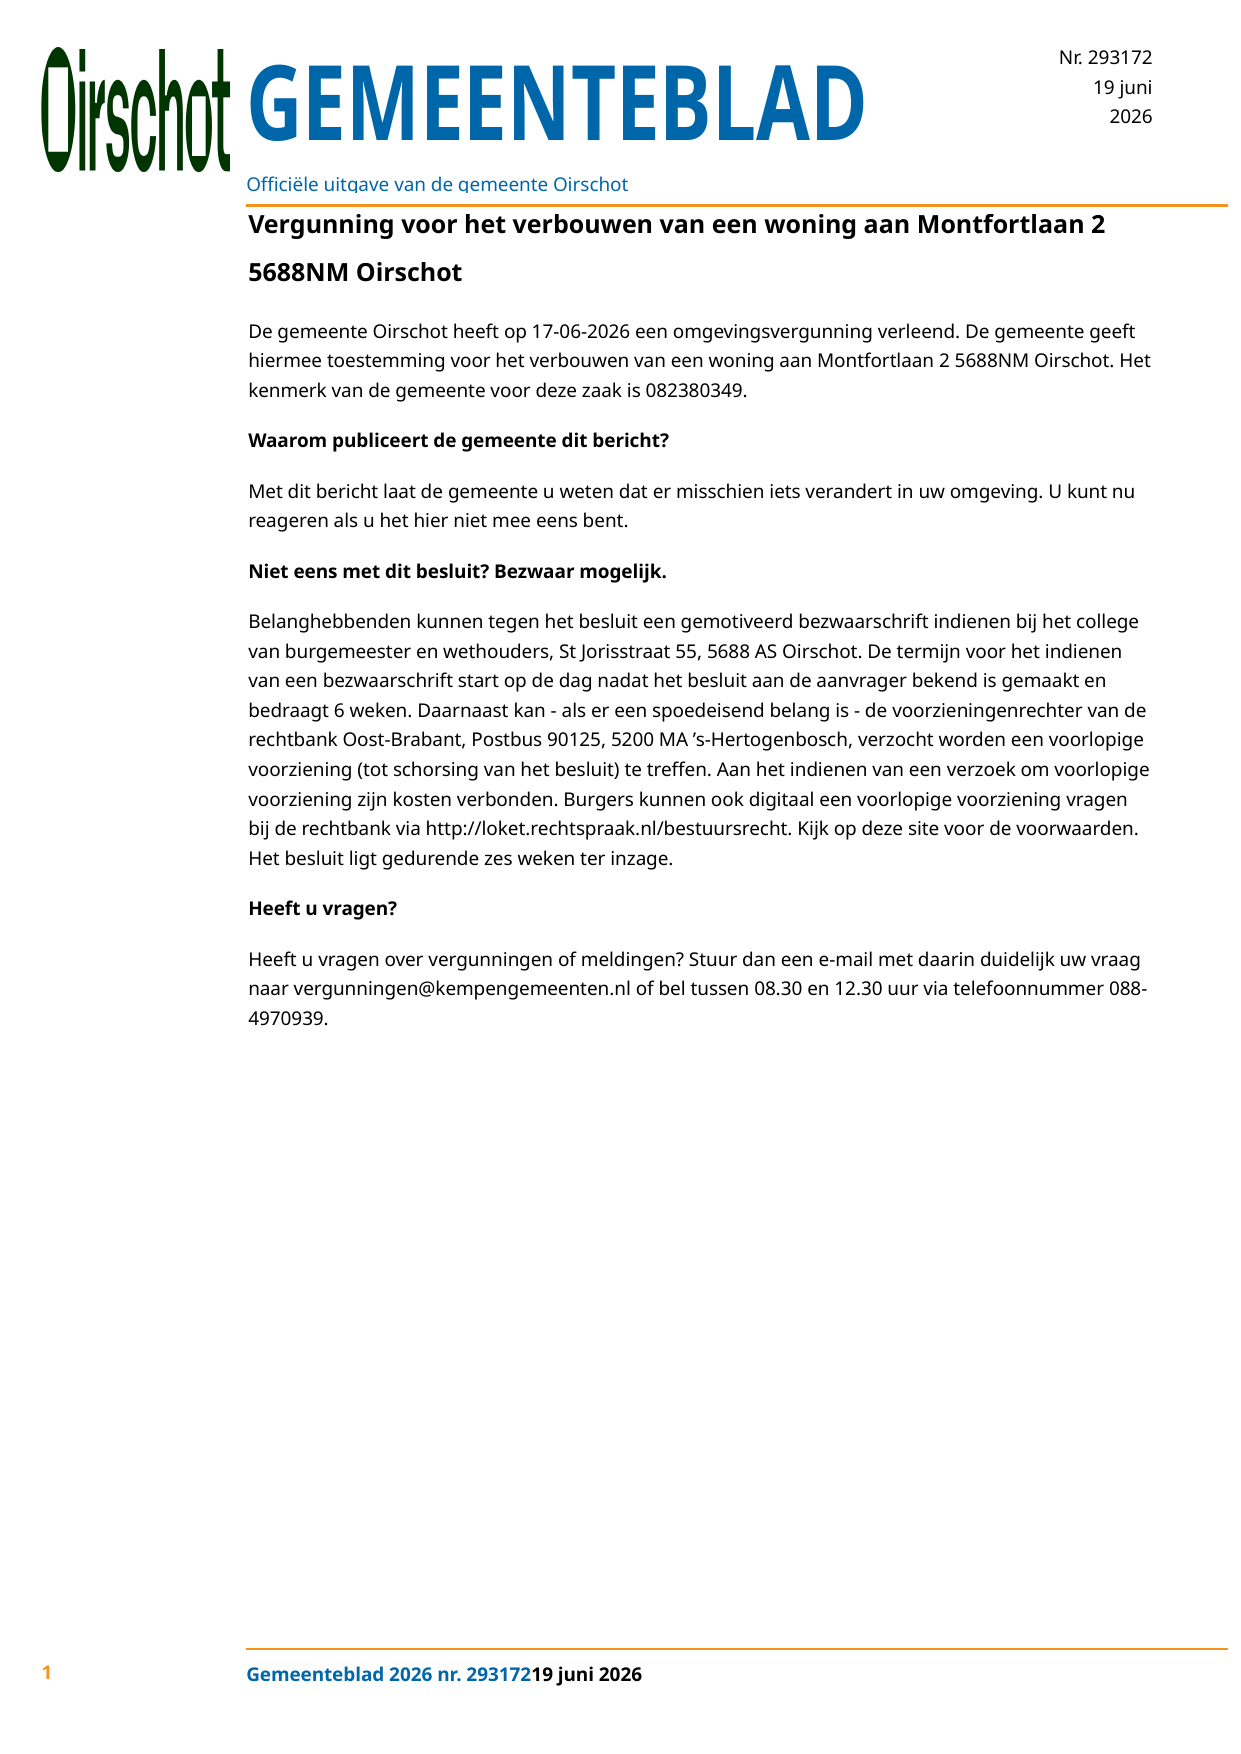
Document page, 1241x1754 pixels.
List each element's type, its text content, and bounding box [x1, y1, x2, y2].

text Heeft u vragen over vergunningen of meldingen? Stuur dan een e-mail met daarin duidelijk uw vraag naar vergunningen@kempengemeenten.nl of bel tussen 08.30 en 12.30 uur via telefoonnummer 088-4970939. [248, 946, 1152, 1031]
text Waarom publiceert de gemeente dit bericht? [248, 427, 1152, 453]
text Met dit bericht laat de gemeente u weten dat er misschien iets verandert in uw omgeving. U kunt nu reageren als u het hier niet mee eens bent. [248, 478, 1152, 533]
text De gemeente Oirschot heeft op 17-06-2026 een omgevingsvergunning verleend. De gemeente geeft hiermee toestemming voor het verbouwen van een woning aan Montfortlaan 2 5688NM Oirschot. Het kenmerk van de gemeente voor deze zaak is 082380349. [248, 318, 1152, 403]
text Vergunning voor het verbouwen van een woning aan Montfortlaan 2 5688NM Oirschot [248, 207, 1152, 288]
text Niet eens met dit besluit? Bezwaar mogelijk. [248, 558, 1152, 584]
text Belanghebbenden kunnen tegen het besluit een gemotiveerd bezwaarschrift indienen bij het college van burgemeester en wethouders, St Jorisstraat 55, 5688 AS Oirschot. De termijn voor het indienen van een bezwaarschrift start op de dag nadat het besluit aan de aanvrager bekend is gemaakt en bedraagt 6 weken. Daarnaast kan - als er een spoedeisend belang is - de voorzieningenrechter van de rechtbank Oost-Brabant, Postbus 90125, 5200 MA ’s-Hertogenbosch, verzocht worden een voorlopige voorziening (tot schorsing van het besluit) te treffen. Aan het indienen van een verzoek om voorlopige voorziening zijn kosten verbonden. Burgers kunnen ook digitaal een voorlopige voorziening vragen bij de rechtbank via http://loket.rechtspraak.nl/bestuursrecht. Kijk op deze site voor de voorwaarden. Het besluit ligt gedurende zes weken ter inzage. [248, 608, 1152, 871]
picture [41, 47, 231, 172]
text Heeft u vragen? [248, 895, 1152, 921]
